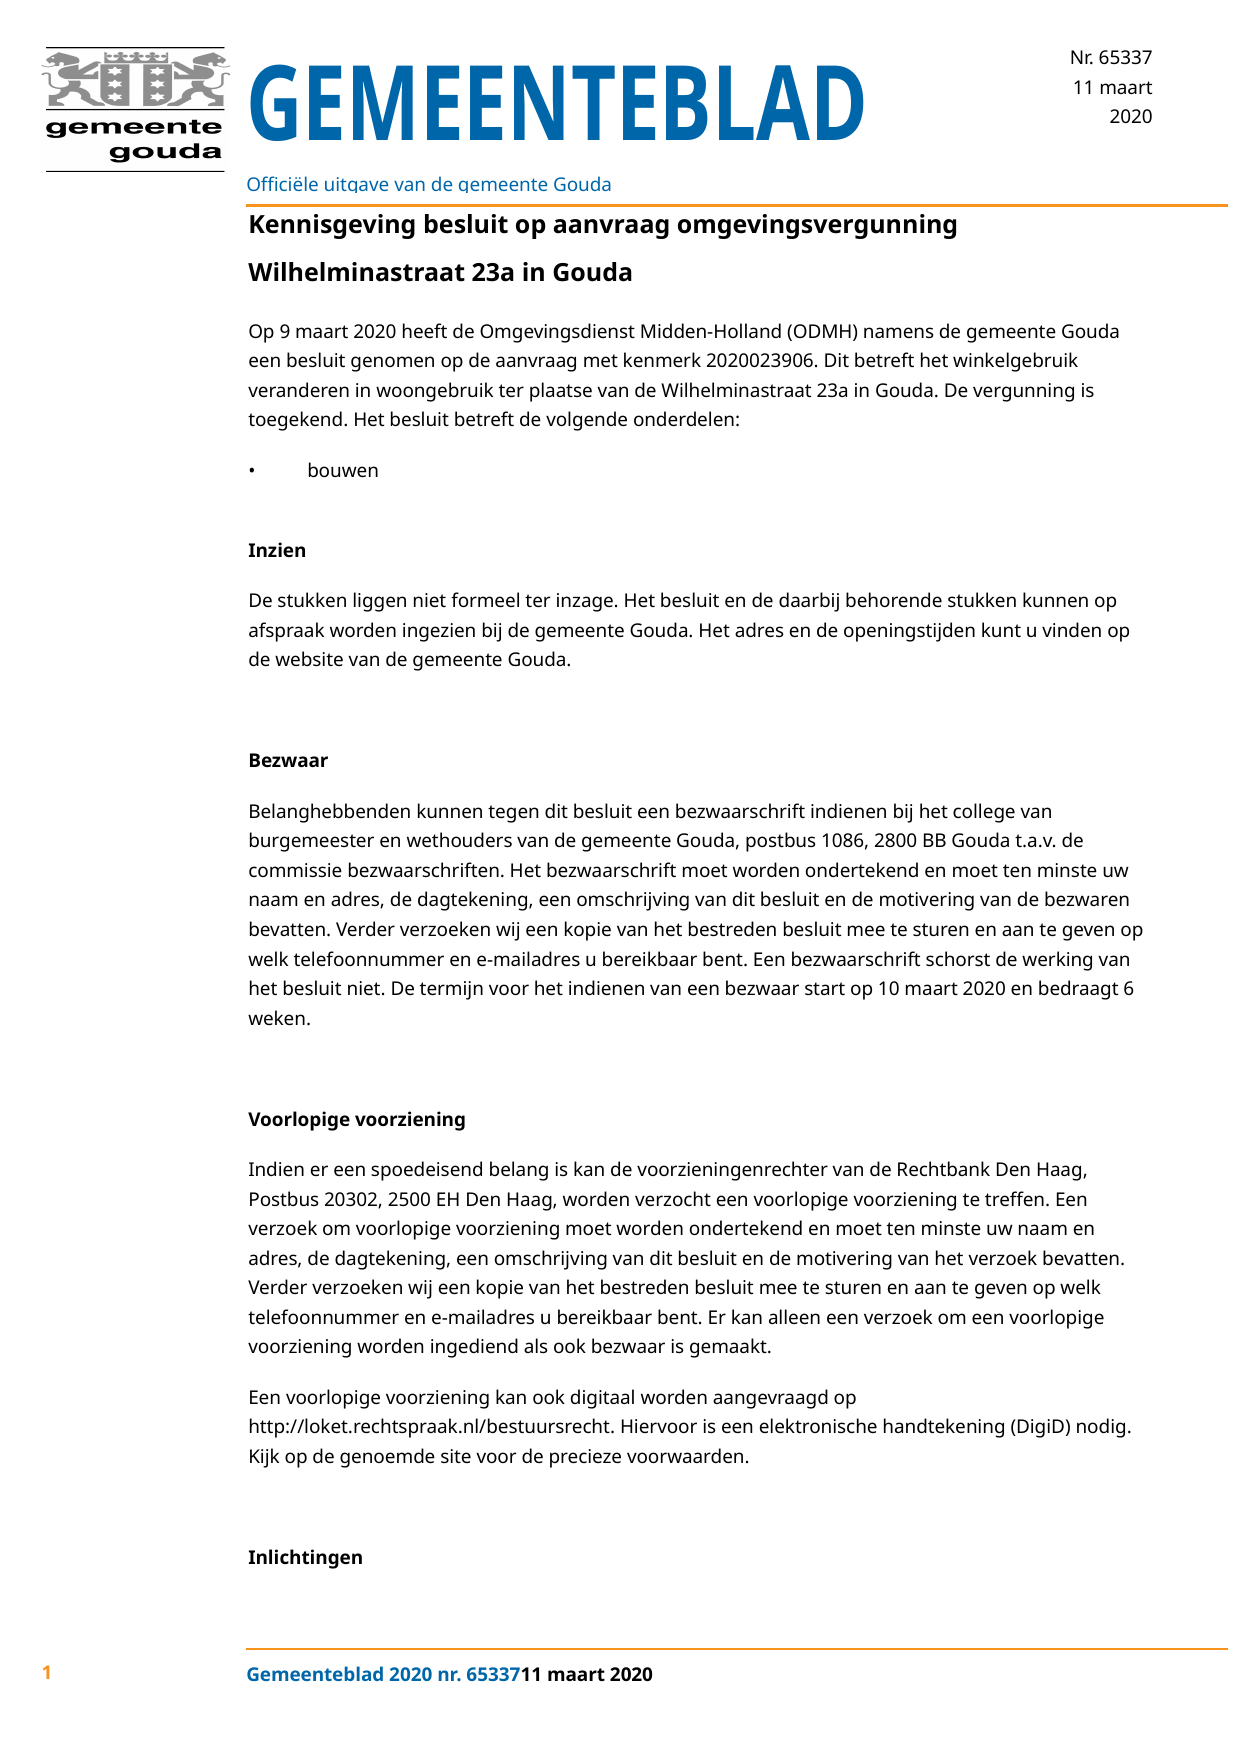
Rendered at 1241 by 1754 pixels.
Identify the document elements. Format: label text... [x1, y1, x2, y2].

text Belanghebbenden kunnen tegen dit besluit een bezwaarschrift indienen bij het college van burgemeester en wethouders van de gemeente Gouda, postbus 1086, 2800 BB Gouda t.a.v. de commissie bezwaarschriften. Het bezwaarschrift moet worden ondertekend en moet ten minste uw naam en adres, de dagtekening, een omschrijving van dit besluit en de motivering van de bezwaren bevatten. Verder verzoeken wij een kopie van het bestreden besluit mee te sturen en aan te geven op welk telefoonnummer en e-mailadres u bereikbaar bent. Een bezwaarschrift schorst de werking van het besluit niet. De termijn voor het indienen van een bezwaar start op 10 maart 2020 en bedraagt 6 weken. [248, 798, 1152, 1031]
text Inzien [248, 537, 1152, 563]
text Bezwaar [248, 747, 1152, 773]
text Op 9 maart 2020 heeft de Omgevingsdienst Midden-Holland (ODMH) namens de gemeente Gouda een besluit genomen op de aanvraag met kenmerk 2020023906. Dit betreft het winkelgebruik veranderen in woongebruik ter plaatse van de Wilhelminastraat 23a in Gouda. De vergunning is toegekend. Het besluit betreft de volgende onderdelen: [248, 318, 1152, 432]
text Inlichtingen [248, 1544, 1152, 1570]
text Indien er een spoedeisend belang is kan de voorzieningenrechter van de Rechtbank Den Haag, Postbus 20302, 2500 EH Den Haag, worden verzocht een voorlopige voorziening te treffen. Een verzoek om voorlopige voorziening moet worden ondertekend en moet ten minste uw naam en adres, de dagtekening, een omschrijving van dit besluit en de motivering van het verzoek bevatten. Verder verzoeken wij een kopie van het bestreden besluit mee te sturen en aan te geven op welk telefoonnummer en e-mailadres u bereikbaar bent. Er kan alleen een verzoek om een voorlopige voorziening worden ingediend als ook bezwaar is gemaakt. [248, 1156, 1152, 1359]
picture [41, 47, 231, 172]
text Kennisgeving besluit op aanvraag omgevingsvergunning Wilhelminastraat 23a in Gouda [248, 207, 1152, 288]
text De stukken liggen niet formeel ter inzage. Het besluit en de daarbij behorende stukken kunnen op afspraak worden ingezien bij de gemeente Gouda. Het adres en de openingstijden kunt u vinden op de website van de gemeente Gouda. [248, 587, 1152, 672]
list bouwen [248, 457, 1152, 483]
text Voorlopige voorziening [248, 1106, 1152, 1132]
text Een voorlopige voorziening kan ook digitaal worden aangevraagd op http://loket.rechtspraak.nl/bestuursrecht. Hiervoor is een elektronische handtekening (DigiD) nodig. Kijk op de genoemde site voor de precieze voorwaarden. [248, 1384, 1152, 1469]
